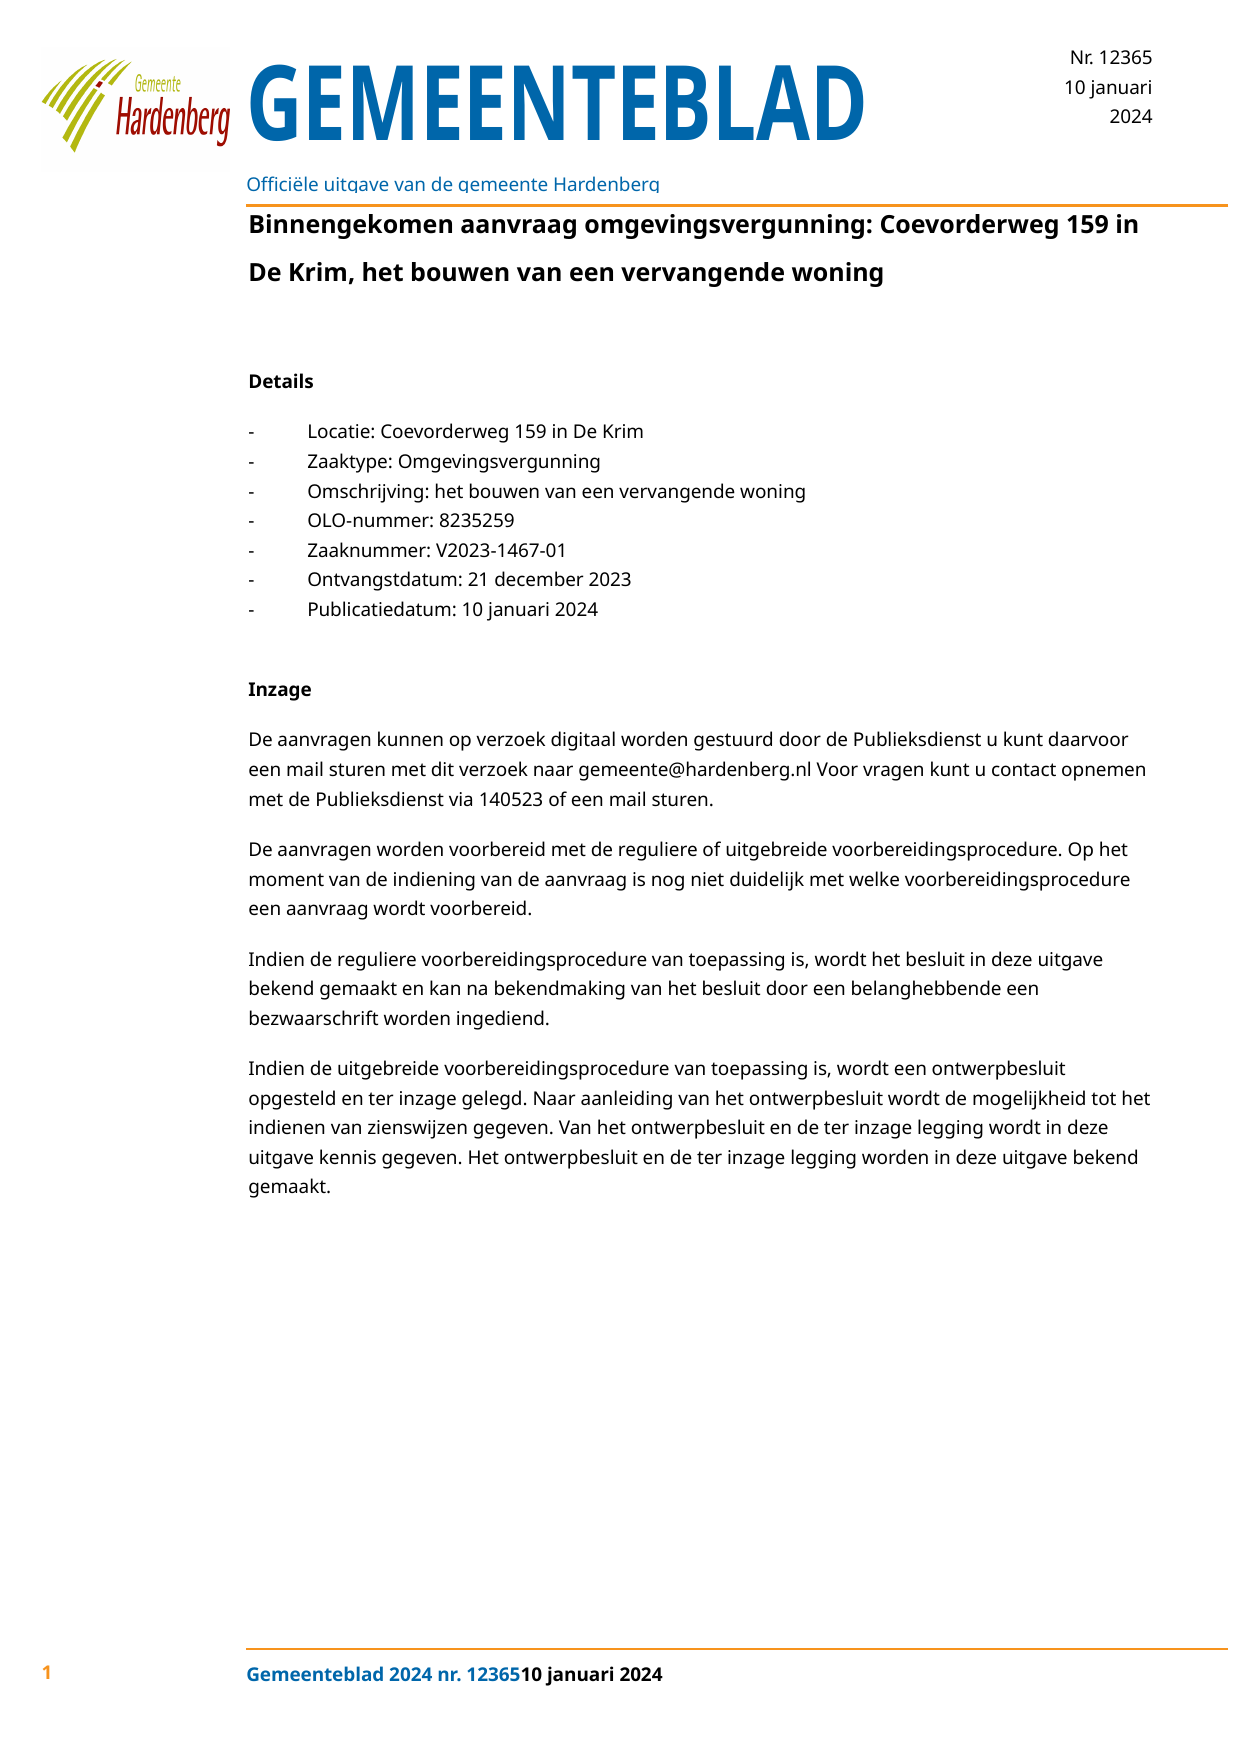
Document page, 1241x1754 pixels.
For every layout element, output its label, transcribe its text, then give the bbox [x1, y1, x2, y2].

text Inzage [248, 676, 1152, 702]
list OLO-nummer: 8235259 [248, 507, 1152, 533]
text Indien de uitgebreide voorbereidingsprocedure van toepassing is, wordt een ontwerpbesluit opgesteld en ter inzage gelegd. Naar aanleiding van het ontwerpbesluit wordt de mogelijkheid tot het indienen van zienswijzen gegeven. Van het ontwerpbesluit en de ter inzage legging wordt in deze uitgave kennis gegeven. Het ontwerpbesluit en de ter inzage legging worden in deze uitgave bekend gemaakt. [248, 1055, 1152, 1199]
picture [41, 47, 231, 172]
text De aanvragen worden voorbereid met de reguliere of uitgebreide voorbereidingsprocedure. Op het moment van de indiening van de aanvraag is nog niet duidelijk met welke voorbereidingsprocedure een aanvraag wordt voorbereid. [248, 836, 1152, 921]
text Details [248, 368, 1152, 394]
text Indien de reguliere voorbereidingsprocedure van toepassing is, wordt het besluit in deze uitgave bekend gemaakt en kan na bekendmaking van het besluit door een belanghebbende een bezwaarschrift worden ingediend. [248, 946, 1152, 1031]
list Omschrijving: het bouwen van een vervangende woning [248, 478, 1152, 504]
list Locatie: Coevorderweg 159 in De Krim [248, 419, 1152, 444]
list Zaaktype: Omgevingsvergunning [248, 448, 1152, 474]
list Publicatiedatum: 10 januari 2024 [248, 596, 1152, 622]
text De aanvragen kunnen op verzoek digitaal worden gestuurd door de Publieksdienst u kunt daarvoor een mail sturen met dit verzoek naar gemeente@hardenberg.nl Voor vragen kunt u contact opnemen met de Publieksdienst via 140523 of een mail sturen. [248, 727, 1152, 812]
list Ontvangstdatum: 21 december 2023 [248, 567, 1152, 592]
list Zaaknummer: V2023-1467-01 [248, 537, 1152, 563]
text Binnengekomen aanvraag omgevingsvergunning: Coevorderweg 159 in De Krim, het bouwen van een vervangende woning [248, 207, 1152, 288]
